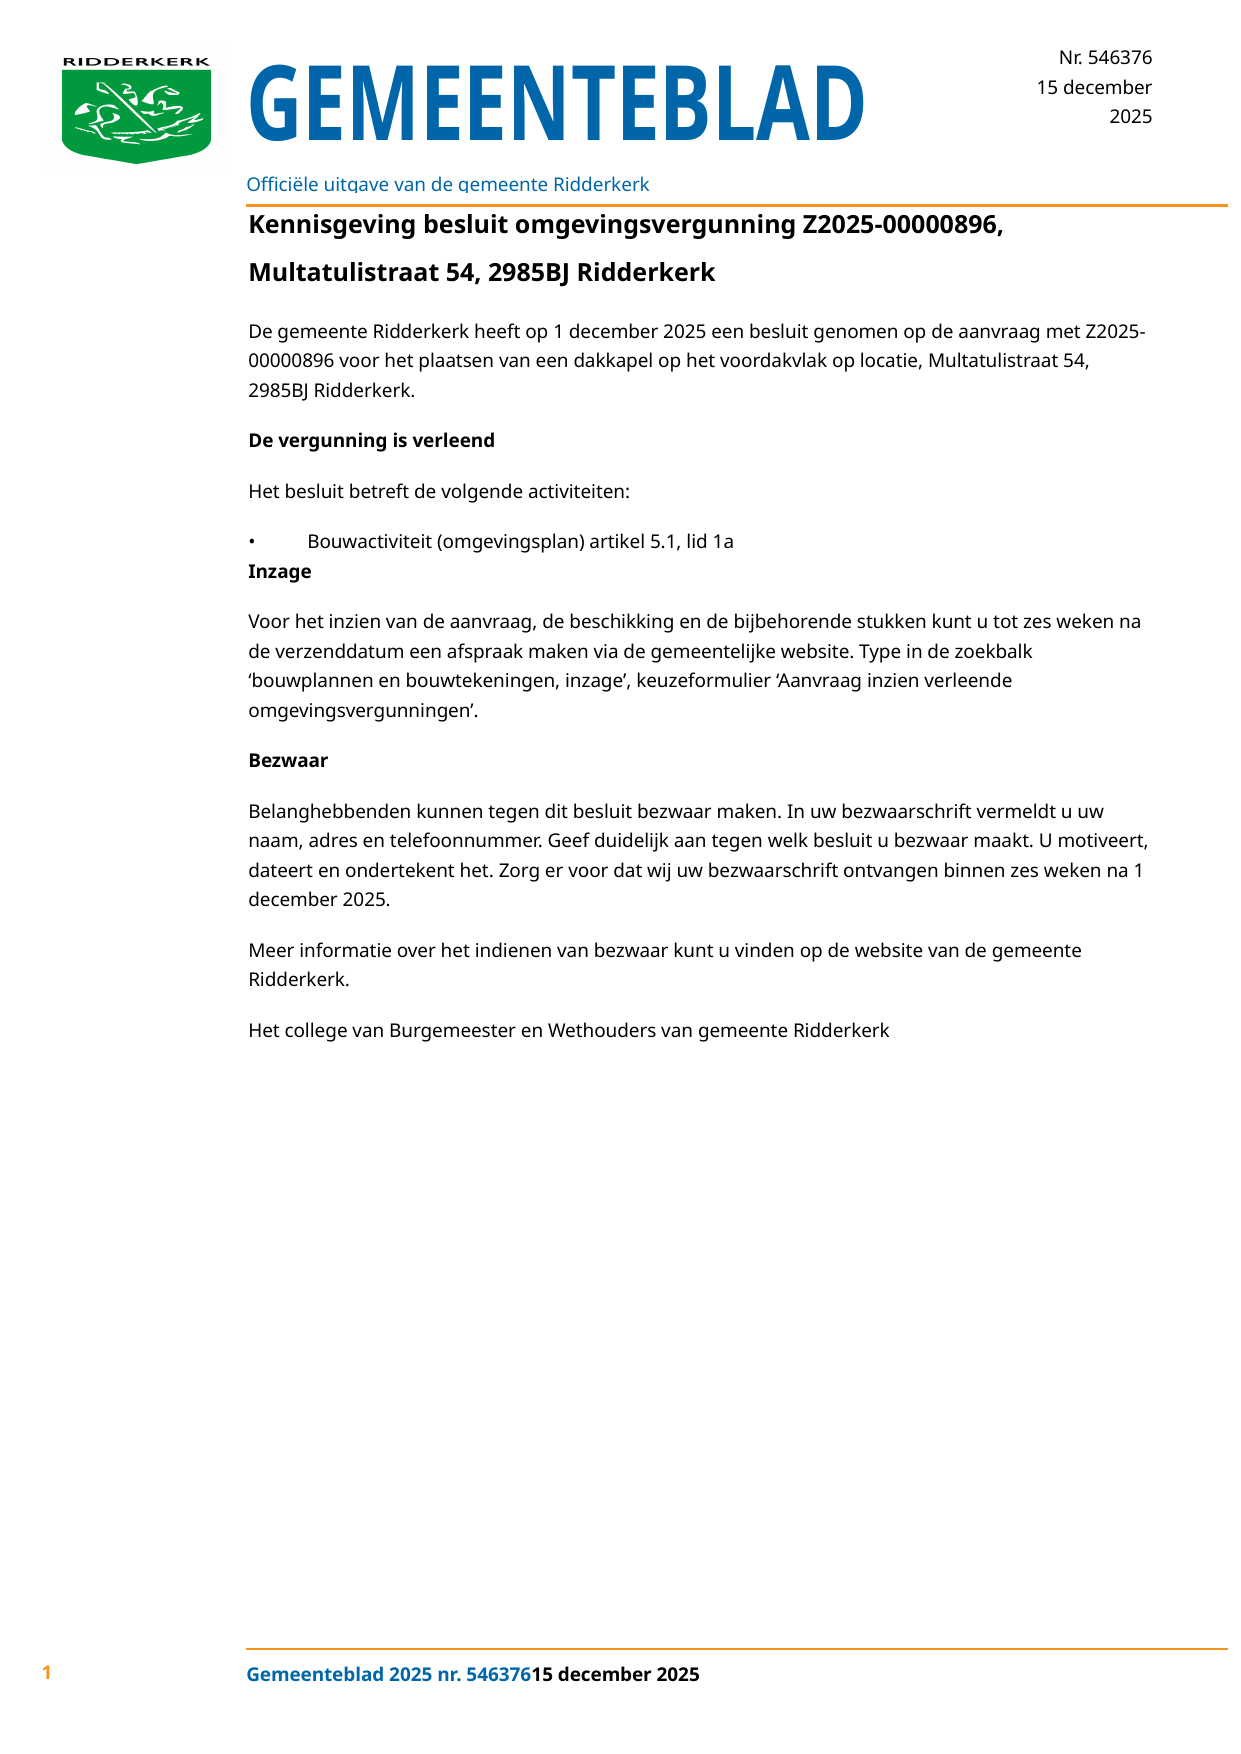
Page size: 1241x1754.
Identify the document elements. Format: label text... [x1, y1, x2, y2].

text De gemeente Ridderkerk heeft op 1 december 2025 een besluit genomen op de aanvraag met Z2025-00000896 voor het plaatsen van een dakkapel op het voordakvlak op locatie, Multatulistraat 54, 2985BJ Ridderkerk. [248, 318, 1152, 403]
text Inzage [248, 558, 1152, 584]
text Meer informatie over het indienen van bezwaar kunt u vinden op de website van de gemeente Ridderkerk. [248, 937, 1152, 992]
text Kennisgeving besluit omgevingsvergunning Z2025-00000896, Multatulistraat 54, 2985BJ Ridderkerk [248, 207, 1152, 288]
text Voor het inzien van de aanvraag, de beschikking en de bijbehorende stukken kunt u tot zes weken na de verzenddatum een afspraak maken via de gemeentelijke website. Type in de zoekbalk ‘bouwplannen en bouwtekeningen, inzage’, keuzeformulier ‘Aanvraag inzien verleende omgevingsvergunningen’. [248, 608, 1152, 723]
text De vergunning is verleend [248, 427, 1152, 453]
text Het besluit betreft de volgende activiteiten: [248, 478, 1152, 504]
text Belanghebbenden kunnen tegen dit besluit bezwaar maken. In uw bezwaarschrift vermeldt u uw naam, adres en telefoonnummer. Geef duidelijk aan tegen welk besluit u bezwaar maakt. U motiveert, dateert en ondertekent het. Zorg er voor dat wij uw bezwaarschrift ontvangen binnen zes weken na 1 december 2025. [248, 798, 1152, 912]
list Bouwactiviteit (omgevingsplan) artikel 5.1, lid 1a [248, 528, 1152, 554]
text Het college van Burgemeester en Wethouders van gemeente Ridderkerk [248, 1017, 1152, 1043]
picture [41, 47, 231, 172]
text Bezwaar [248, 747, 1152, 773]
